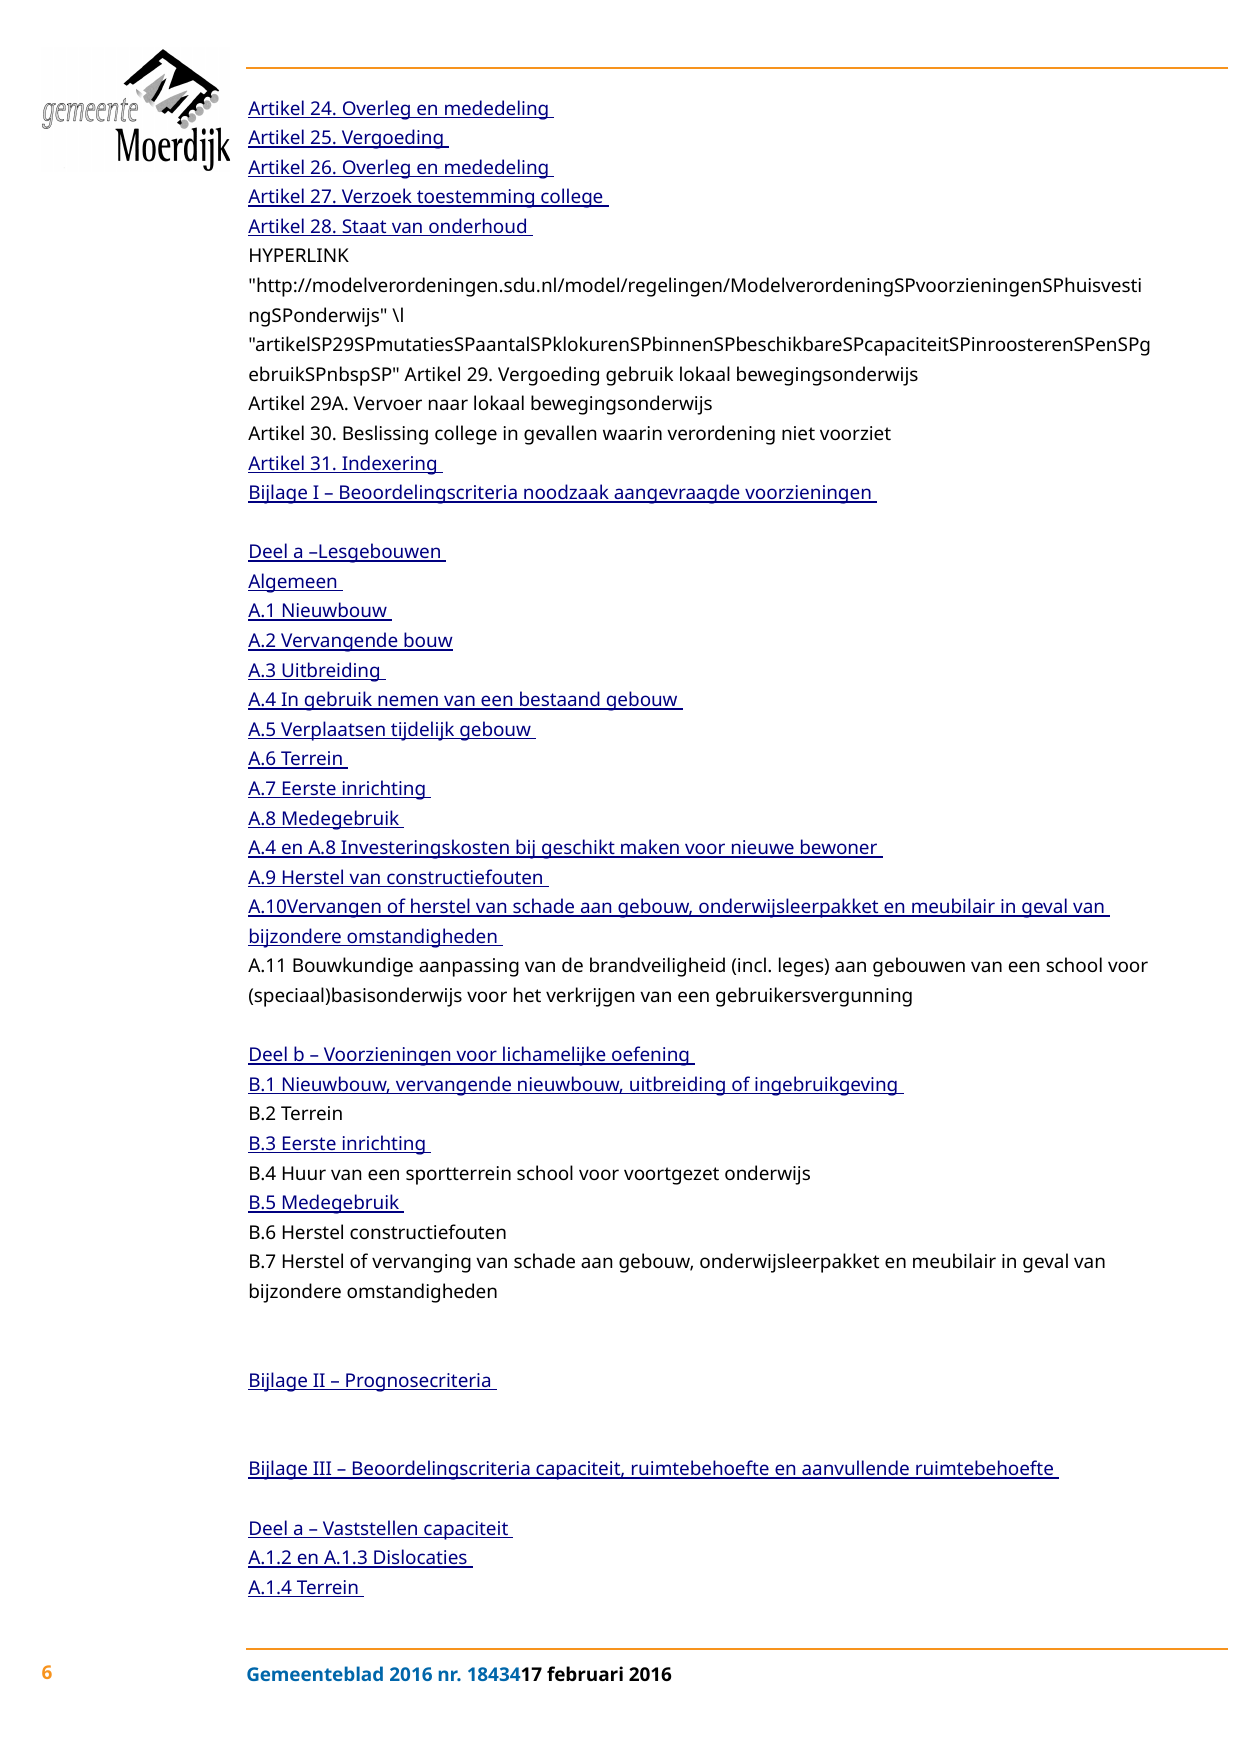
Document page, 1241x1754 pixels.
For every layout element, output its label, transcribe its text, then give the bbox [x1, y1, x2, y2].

text A.4 In gebruik nemen van een bestaand gebouw [248, 686, 1152, 712]
text HYPERLINK "http://modelverordeningen.sdu.nl/model/regelingen/ModelverordeningSPvoorzieningenSPhuisvestingSPonderwijs" \l "artikelSP29SPmutatiesSPaantalSPklokurenSPbinnenSPbeschikbareSPcapaciteitSPinroosterenSPenSPgebruikSPnbspSP" Artikel 29. Vergoeding gebruik lokaal bewegingsonderwijs [248, 243, 1152, 387]
text Algemeen [248, 568, 1152, 594]
text A.9 Herstel van constructiefouten [248, 864, 1152, 890]
text A.5 Verplaatsen tijdelijk gebouw [248, 716, 1152, 742]
text A.4 en A.8 Investeringskosten bij geschikt maken voor nieuwe bewoner [248, 834, 1152, 860]
text A.10Vervangen of herstel van schade aan gebouw, onderwijsleerpakket en meubilair in geval van bijzondere omstandigheden [248, 893, 1152, 949]
text Artikel 27. Verzoek toestemming college [248, 183, 1152, 209]
text A.6 Terrein [248, 746, 1152, 771]
text A.1.2 en A.1.3 Dislocaties [248, 1544, 1152, 1570]
text Deel a –Lesgebouwen [248, 538, 1152, 564]
text B.1 Nieuwbouw, vervangende nieuwbouw, uitbreiding of ingebruikgeving [248, 1071, 1152, 1097]
text A.1 Nieuwbouw [248, 598, 1152, 623]
text Artikel 25. Vergoeding [248, 124, 1152, 150]
text Artikel 29A. Vervoer naar lokaal bewegingsonderwijs [248, 391, 1152, 416]
text A.8 Medegebruik [248, 805, 1152, 831]
text A.11 Bouwkundige aanpassing van de brandveiligheid (incl. leges) aan gebouwen van een school voor (speciaal)basisonderwijs voor het verkrijgen van een gebruikersvergunning [248, 953, 1152, 1008]
text Artikel 28. Staat van onderhoud [248, 213, 1152, 239]
text Bijlage III – Beoordelingscriteria capaciteit, ruimtebehoefte en aanvullende ruimtebehoefte [248, 1456, 1152, 1481]
text B.6 Herstel constructiefouten [248, 1219, 1152, 1245]
text Artikel 26. Overleg en mededeling [248, 154, 1152, 180]
text B.4 Huur van een sportterrein school voor voortgezet onderwijs [248, 1160, 1152, 1186]
text B.7 Herstel of vervanging van schade aan gebouw, onderwijsleerpakket en meubilair in geval van bijzondere omstandigheden [248, 1248, 1152, 1304]
text B.3 Eerste inrichting [248, 1130, 1152, 1156]
text A.1.4 Terrein [248, 1574, 1152, 1600]
text Bijlage I – Beoordelingscriteria noodzaak aangevraagde voorzieningen [248, 479, 1152, 505]
text Deel a – Vaststellen capaciteit [248, 1515, 1152, 1541]
text Artikel 30. Beslissing college in gevallen waarin verordening niet voorziet [248, 420, 1152, 446]
text Deel b – Voorzieningen voor lichamelijke oefening [248, 1041, 1152, 1067]
text Artikel 24. Overleg en mededeling [248, 95, 1152, 121]
text Artikel 31. Indexering [248, 450, 1152, 476]
text B.2 Terrein [248, 1101, 1152, 1126]
text A.3 Uitbreiding [248, 657, 1152, 683]
text Bijlage II – Prognosecriteria [248, 1367, 1152, 1393]
text B.5 Medegebruik [248, 1189, 1152, 1215]
text A.7 Eerste inrichting [248, 775, 1152, 801]
picture [41, 47, 231, 172]
text A.2 Vervangende bouw [248, 627, 1152, 653]
